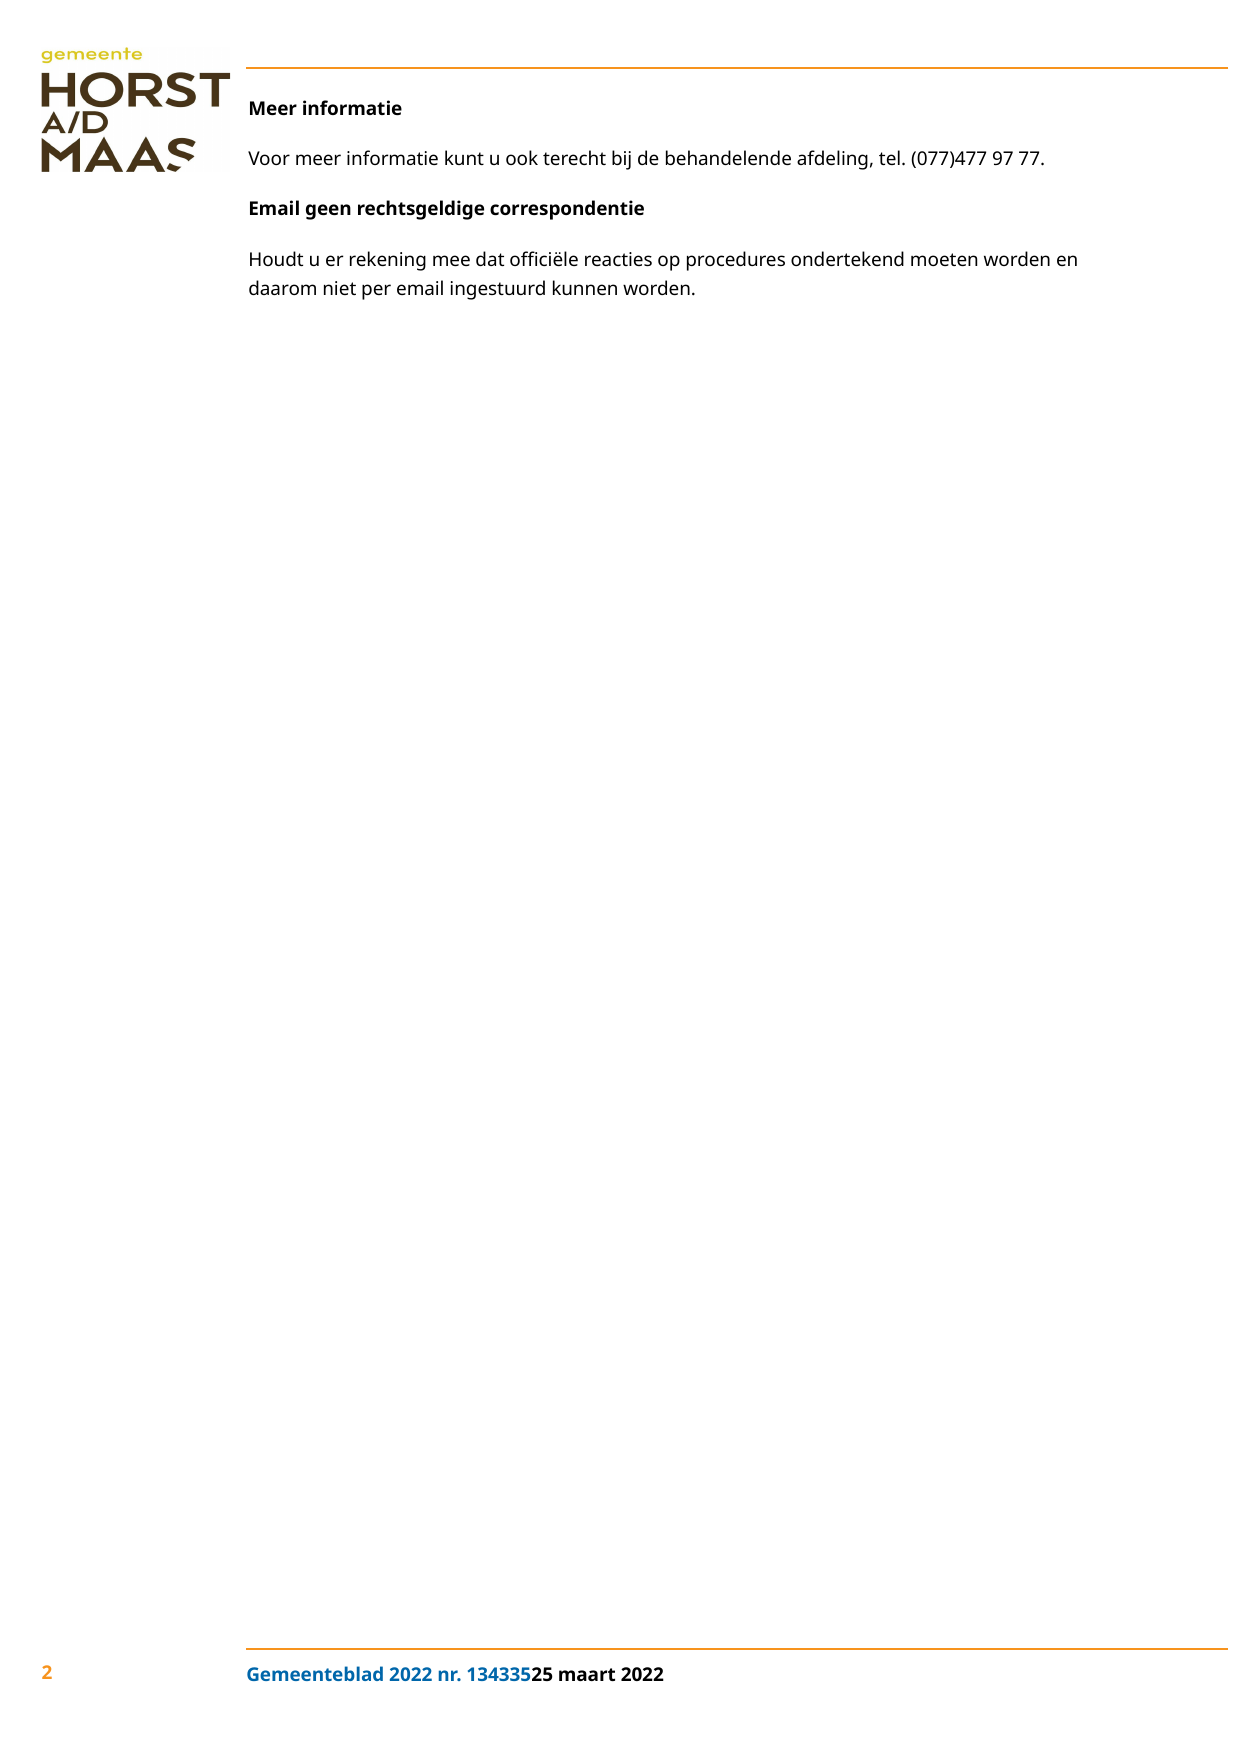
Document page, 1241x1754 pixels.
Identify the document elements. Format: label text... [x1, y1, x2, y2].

text Voor meer informatie kunt u ook terecht bij de behandelende afdeling, tel. (077)477 97 77. [248, 145, 1152, 171]
text Houdt u er rekening mee dat officiële reacties op procedures ondertekend moeten worden en daarom niet per email ingestuurd kunnen worden. [248, 246, 1152, 301]
picture [41, 47, 231, 172]
text Meer informatie [248, 95, 1152, 121]
text Email geen rechtsgeldige correspondentie [248, 196, 1152, 221]
